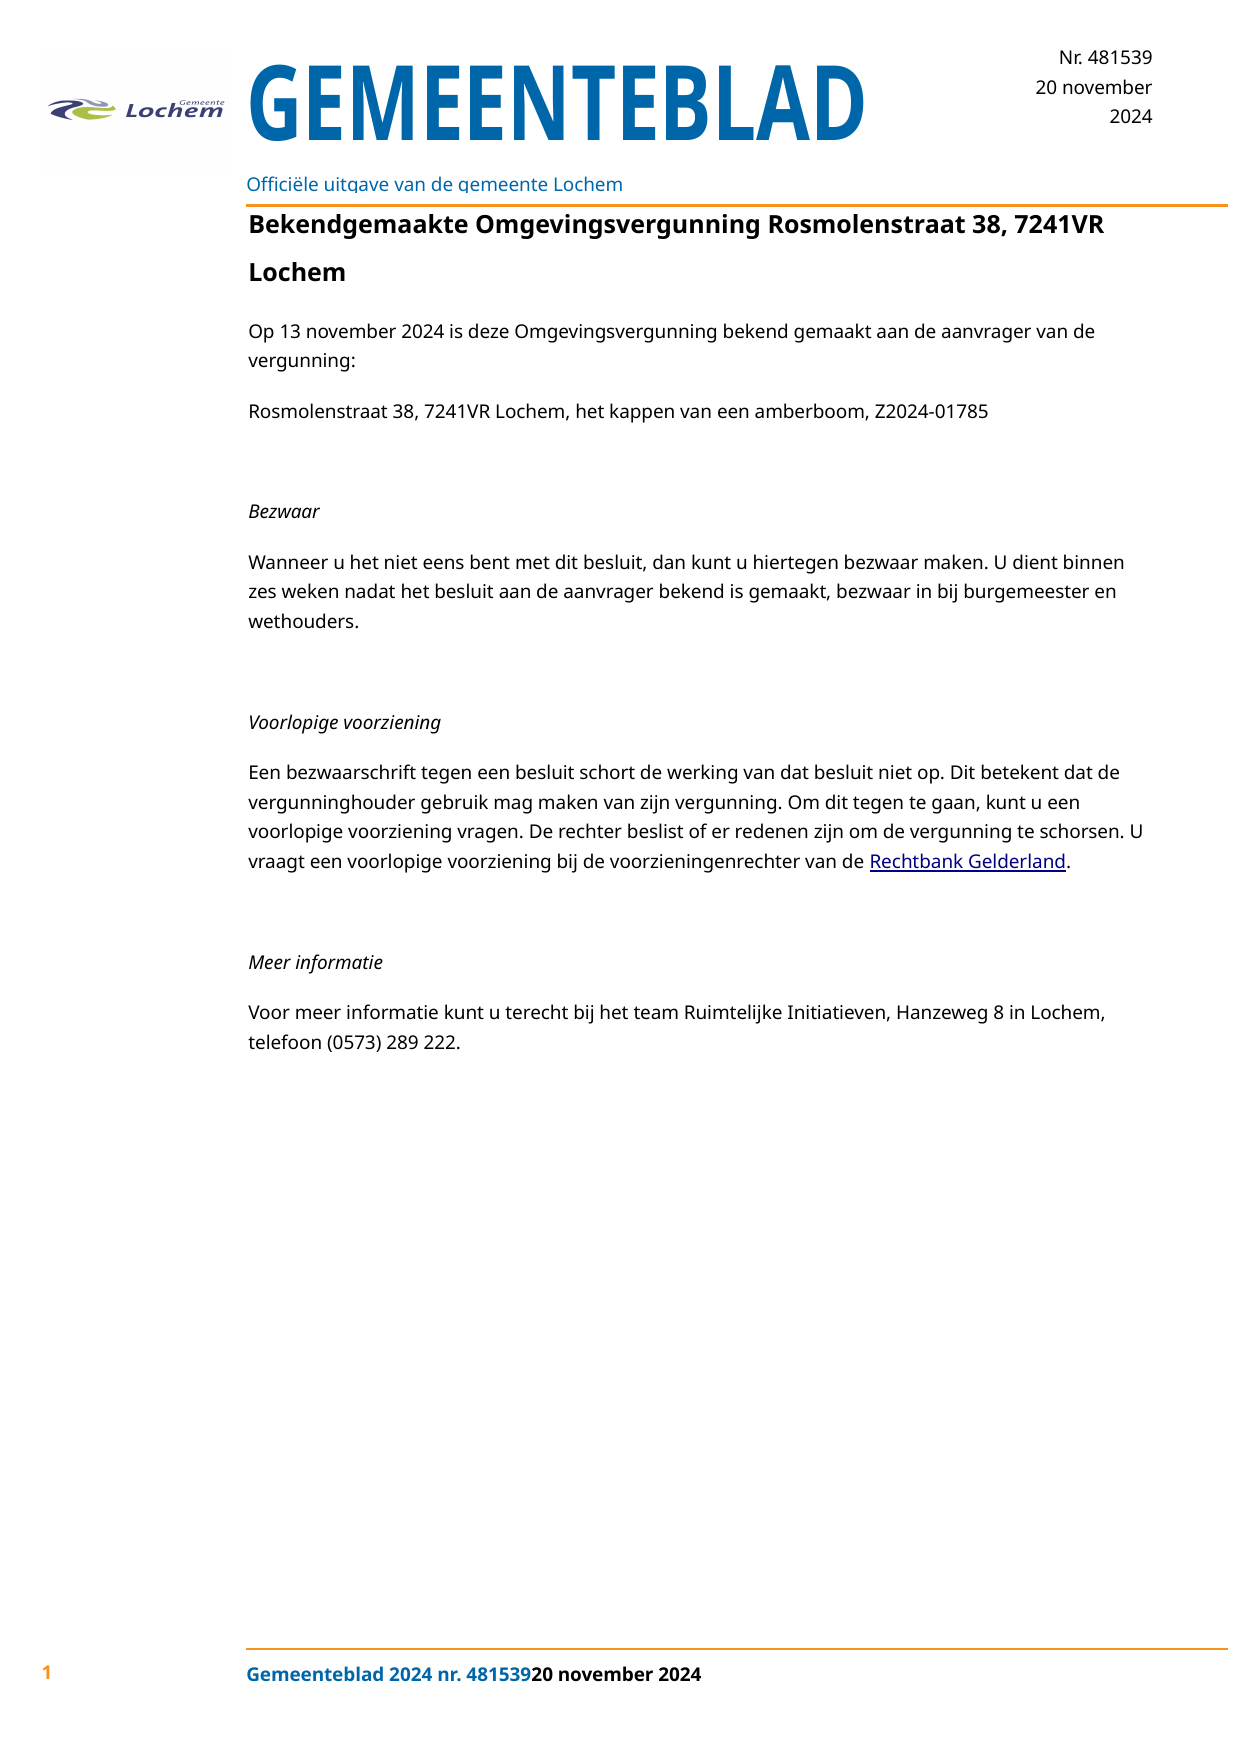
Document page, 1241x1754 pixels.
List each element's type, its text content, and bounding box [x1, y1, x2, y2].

picture [41, 47, 231, 172]
text Op 13 november 2024 is deze Omgevingsvergunning bekend gemaakt aan de aanvrager van de vergunning: [248, 318, 1152, 373]
text Bekendgemaakte Omgevingsvergunning Rosmolenstraat 38, 7241VR Lochem [248, 207, 1152, 288]
text Meer informatie [248, 949, 1152, 975]
text Een bezwaarschrift tegen een besluit schort de werking van dat besluit niet op. Dit betekent dat de vergunninghouder gebruik mag maken van zijn vergunning. Om dit tegen te gaan, kunt u een voorlopige voorziening vragen. De rechter beslist of er redenen zijn om de vergunning te schorsen. U vraagt een voorlopige voorziening bij de voorzieningenrechter van de Rechtbank Gelderland. [248, 759, 1152, 874]
text Rosmolenstraat 38, 7241VR Lochem, het kappen van een amberboom, Z2024-01785 [248, 398, 1152, 424]
text Wanneer u het niet eens bent met dit besluit, dan kunt u hiertegen bezwaar maken. U dient binnen zes weken nadat het besluit aan de aanvrager bekend is gemaakt, bezwaar in bij burgemeester en wethouders. [248, 549, 1152, 634]
text Voor meer informatie kunt u terecht bij het team Ruimtelijke Initiatieven, Hanzeweg 8 in Lochem, telefoon (0573) 289 222. [248, 999, 1152, 1055]
text Bezwaar [248, 499, 1152, 524]
text Voorlopige voorziening [248, 709, 1152, 735]
